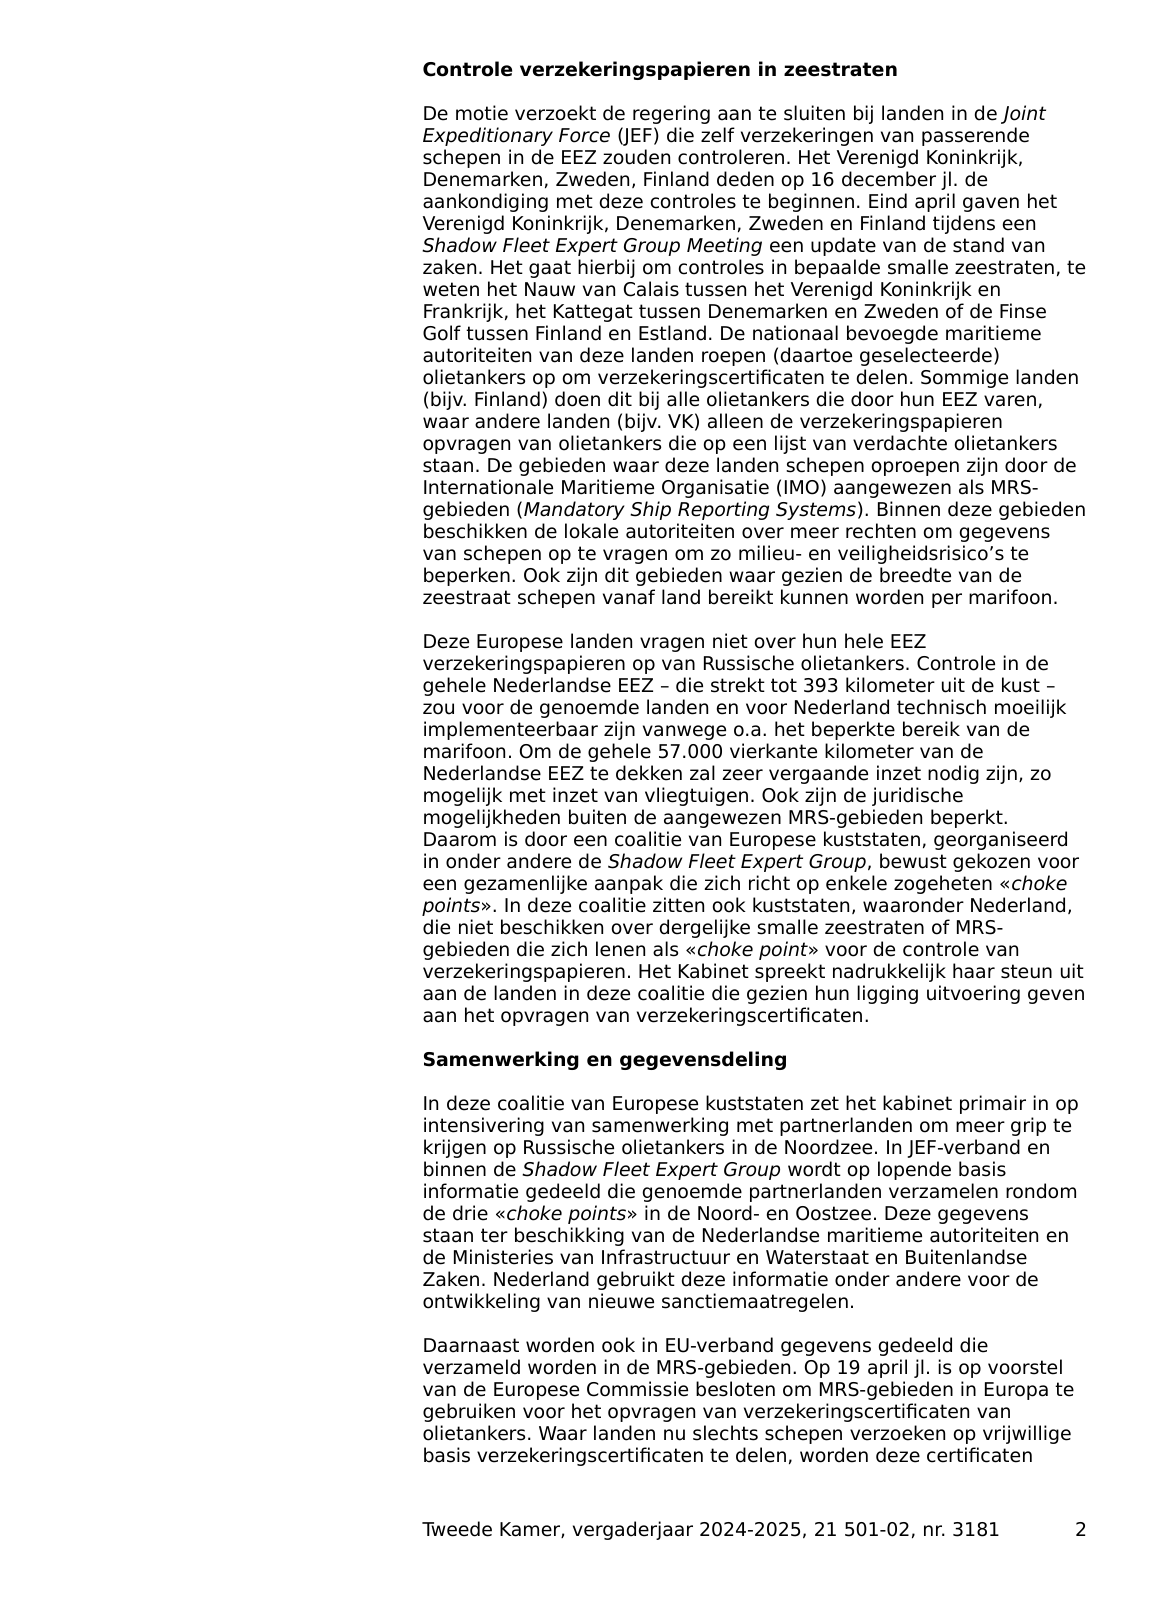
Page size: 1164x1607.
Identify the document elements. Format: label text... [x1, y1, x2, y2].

subtitle Samenwerking en gegevensdeling [422, 1049, 1087, 1071]
text Daarnaast worden ook in EU-verband gegevens gedeeld die verzameld worden in de MRS-gebieden. Op 19 april jl. is op voorstel van de Europese Commissie besloten om MRS-gebieden in Europa te gebruiken voor het opvragen van verzekeringscertificaten van olietankers. Waar landen nu slechts schepen verzoeken op vrijwillige basis verzekeringscertificaten te delen, worden deze certificaten [422, 1335, 1087, 1467]
text In deze coalitie van Europese kuststaten zet het kabinet primair in op intensivering van samenwerking met partnerlanden om meer grip te krijgen op Russische olietankers in de Noordzee. In JEF-verband en binnen de Shadow Fleet Expert Group wordt op lopende basis informatie gedeeld die genoemde partnerlanden verzamelen rondom de drie «choke points» in de Noord- en Oostzee. Deze gegevens staan ter beschikking van de Nederlandse maritieme autoriteiten en de Ministeries van Infrastructuur en Waterstaat en Buitenlandse Zaken. Nederland gebruikt deze informatie onder andere voor de ontwikkeling van nieuwe sanctiemaatregelen. [422, 1093, 1087, 1313]
subtitle Controle verzekeringspapieren in zeestraten [422, 59, 1087, 81]
text Deze Europese landen vragen niet over hun hele EEZ verzekeringspapieren op van Russische olietankers. Controle in de gehele Nederlandse EEZ – die strekt tot 393 kilometer uit de kust – zou voor de genoemde landen en voor Nederland technisch moeilijk implementeerbaar zijn vanwege o.a. het beperkte bereik van de marifoon. Om de gehele 57.000 vierkante kilometer van de Nederlandse EEZ te dekken zal zeer vergaande inzet nodig zijn, zo mogelijk met inzet van vliegtuigen. Ook zijn de juridische mogelijkheden buiten de aangewezen MRS-gebieden beperkt. Daarom is door een coalitie van Europese kuststaten, georganiseerd in onder andere de Shadow Fleet Expert Group, bewust gekozen voor een gezamenlijke aanpak die zich richt op enkele zogeheten «choke points». In deze coalitie zitten ook kuststaten, waaronder Nederland, die niet beschikken over dergelijke smalle zeestraten of MRS-gebieden die zich lenen als «choke point» voor de controle van verzekeringspapieren. Het Kabinet spreekt nadrukkelijk haar steun uit aan de landen in deze coalitie die gezien hun ligging uitvoering geven aan het opvragen van verzekeringscertificaten. [422, 631, 1087, 1027]
text De motie verzoekt de regering aan te sluiten bij landen in de Joint Expeditionary Force (JEF) die zelf verzekeringen van passerende schepen in de EEZ zouden controleren. Het Verenigd Koninkrijk, Denemarken, Zweden, Finland deden op 16 december jl. de aankondiging met deze controles te beginnen. Eind april gaven het Verenigd Koninkrijk, Denemarken, Zweden en Finland tijdens een Shadow Fleet Expert Group Meeting een update van de stand van zaken. Het gaat hierbij om controles in bepaalde smalle zeestraten, te weten het Nauw van Calais tussen het Verenigd Koninkrijk en Frankrijk, het Kattegat tussen Denemarken en Zweden of de Finse Golf tussen Finland en Estland. De nationaal bevoegde maritieme autoriteiten van deze landen roepen (daartoe geselecteerde) olietankers op om verzekeringscertificaten te delen. Sommige landen (bijv. Finland) doen dit bij alle olietankers die door hun EEZ varen, waar andere landen (bijv. VK) alleen de verzekeringspapieren opvragen van olietankers die op een lijst van verdachte olietankers staan. De gebieden waar deze landen schepen oproepen zijn door de Internationale Maritieme Organisatie (IMO) aangewezen als MRS-gebieden (Mandatory Ship Reporting Systems). Binnen deze gebieden beschikken de lokale autoriteiten over meer rechten om gegevens van schepen op te vragen om zo milieu- en veiligheidsrisico’s te beperken. Ook zijn dit gebieden waar gezien de breedte van de zeestraat schepen vanaf land bereikt kunnen worden per marifoon. [422, 103, 1087, 609]
